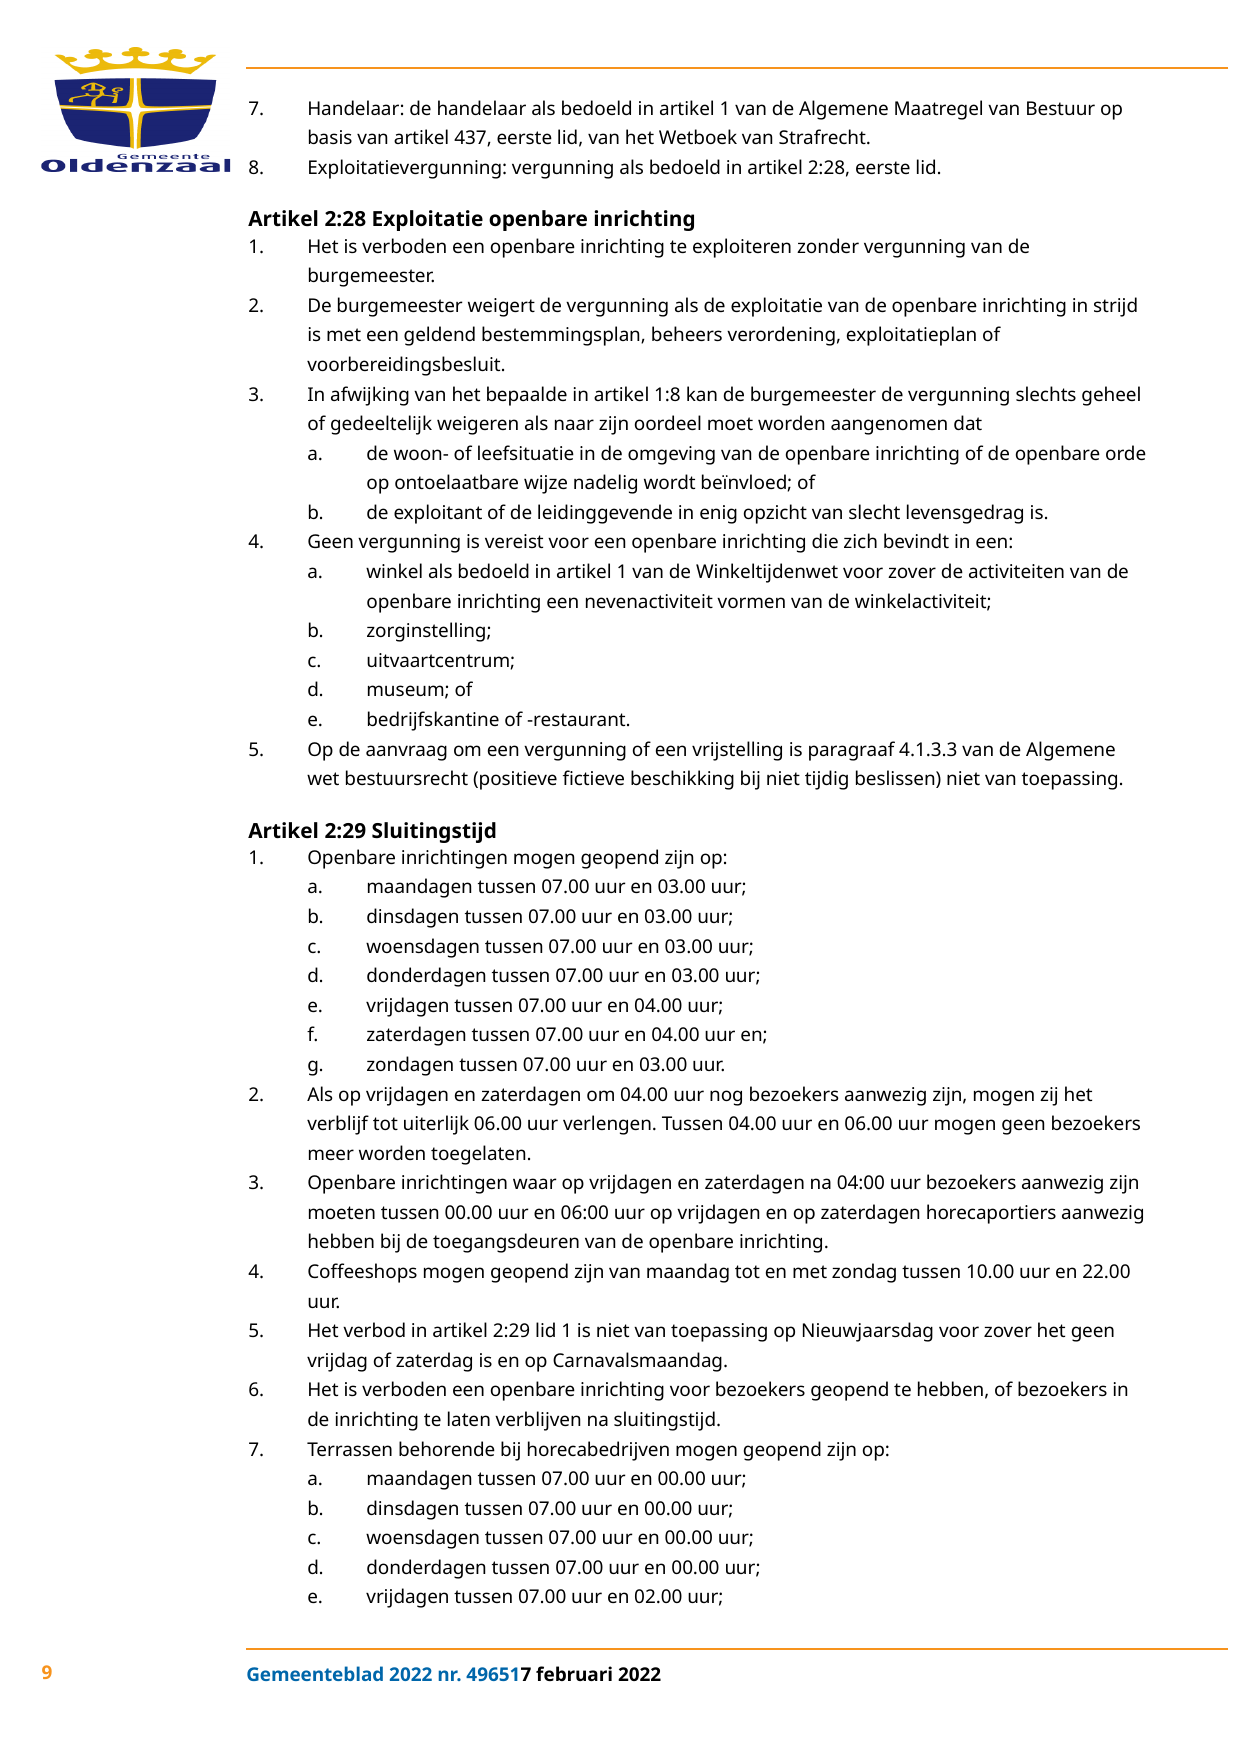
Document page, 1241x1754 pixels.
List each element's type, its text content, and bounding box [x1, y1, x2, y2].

list zondagen tussen 07.00 uur en 03.00 uur. [307, 1051, 1152, 1077]
list De burgemeester weigert de vergunning als de exploitatie van de openbare inrichting in strijd is met een geldend bestemmingsplan, beheers verordening, exploitatieplan of voorbereidingsbesluit. [248, 292, 1152, 377]
list Als op vrijdagen en zaterdagen om 04.00 uur nog bezoekers aanwezig zijn, mogen zij het verblijf tot uiterlijk 06.00 uur verlengen. Tussen 04.00 uur en 06.00 uur mogen geen bezoekers meer worden toegelaten. [248, 1081, 1152, 1166]
list Het verbod in artikel 2:29 lid 1 is niet van toepassing op Nieuwjaarsdag voor zover het geen vrijdag of zaterdag is en op Carnavalsmaandag. [248, 1317, 1152, 1373]
list winkel als bedoeld in artikel 1 van de Winkeltijdenwet voor zover de activiteiten van de openbare inrichting een nevenactiviteit vormen van de winkelactiviteit; [307, 558, 1152, 613]
picture [41, 47, 231, 172]
list Geen vergunning is vereist voor een openbare inrichting die zich bevindt in een: [248, 529, 1152, 554]
list museum; of [307, 677, 1152, 702]
list bedrijfskantine of -restaurant. [307, 706, 1152, 732]
list In afwijking van het bepaalde in artikel 1:8 kan de burgemeester de vergunning slechts geheel of gedeeltelijk weigeren als naar zijn oordeel moet worden aangenomen dat [248, 381, 1152, 436]
list donderdagen tussen 07.00 uur en 03.00 uur; [307, 962, 1152, 988]
list de exploitant of de leidinggevende in enig opzicht van slecht levensgedrag is. [307, 499, 1152, 525]
list Exploitatievergunning: vergunning als bedoeld in artikel 2:28, eerste lid. [248, 154, 1152, 180]
list woensdagen tussen 07.00 uur en 03.00 uur; [307, 933, 1152, 959]
list dinsdagen tussen 07.00 uur en 03.00 uur; [307, 903, 1152, 929]
list maandagen tussen 07.00 uur en 00.00 uur; [307, 1465, 1152, 1491]
list zorginstelling; [307, 617, 1152, 643]
list Het is verboden een openbare inrichting te exploiteren zonder vergunning van de burgemeester. [248, 233, 1152, 288]
list donderdagen tussen 07.00 uur en 00.00 uur; [307, 1554, 1152, 1580]
list Openbare inrichtingen mogen geopend zijn op: [248, 844, 1152, 870]
list de woon- of leefsituatie in de omgeving van de openbare inrichting of de openbare orde op ontoelaatbare wijze nadelig wordt beïnvloed; of [307, 440, 1152, 495]
list woensdagen tussen 07.00 uur en 00.00 uur; [307, 1524, 1152, 1550]
list zaterdagen tussen 07.00 uur en 04.00 uur en; [307, 1022, 1152, 1047]
list Openbare inrichtingen waar op vrijdagen en zaterdagen na 04:00 uur bezoekers aanwezig zijn moeten tussen 00.00 uur en 06:00 uur op vrijdagen en op zaterdagen horecaportiers aanwezig hebben bij de toegangsdeuren van de openbare inrichting. [248, 1169, 1152, 1254]
text Artikel 2:29 Sluitingstijd [248, 816, 1152, 844]
list uitvaartcentrum; [307, 647, 1152, 673]
list Handelaar: de handelaar als bedoeld in artikel 1 van de Algemene Maatregel van Bestuur op basis van artikel 437, eerste lid, van het Wetboek van Strafrecht. [248, 95, 1152, 150]
text Artikel 2:28 Exploitatie openbare inrichting [248, 204, 1152, 233]
list vrijdagen tussen 07.00 uur en 04.00 uur; [307, 992, 1152, 1018]
list maandagen tussen 07.00 uur en 03.00 uur; [307, 874, 1152, 899]
list Coffeeshops mogen geopend zijn van maandag tot en met zondag tussen 10.00 uur en 22.00 uur. [248, 1258, 1152, 1314]
list Terrassen behorende bij horecabedrijven mogen geopend zijn op: [248, 1436, 1152, 1462]
list Op de aanvraag om een vergunning of een vrijstelling is paragraaf 4.1.3.3 van de Algemene wet bestuursrecht (positieve fictieve beschikking bij niet tijdig beslissen) niet van toepassing. [248, 736, 1152, 791]
list dinsdagen tussen 07.00 uur en 00.00 uur; [307, 1495, 1152, 1521]
list vrijdagen tussen 07.00 uur en 02.00 uur; [307, 1584, 1152, 1609]
list Het is verboden een openbare inrichting voor bezoekers geopend te hebben, of bezoekers in de inrichting te laten verblijven na sluitingstijd. [248, 1377, 1152, 1432]
